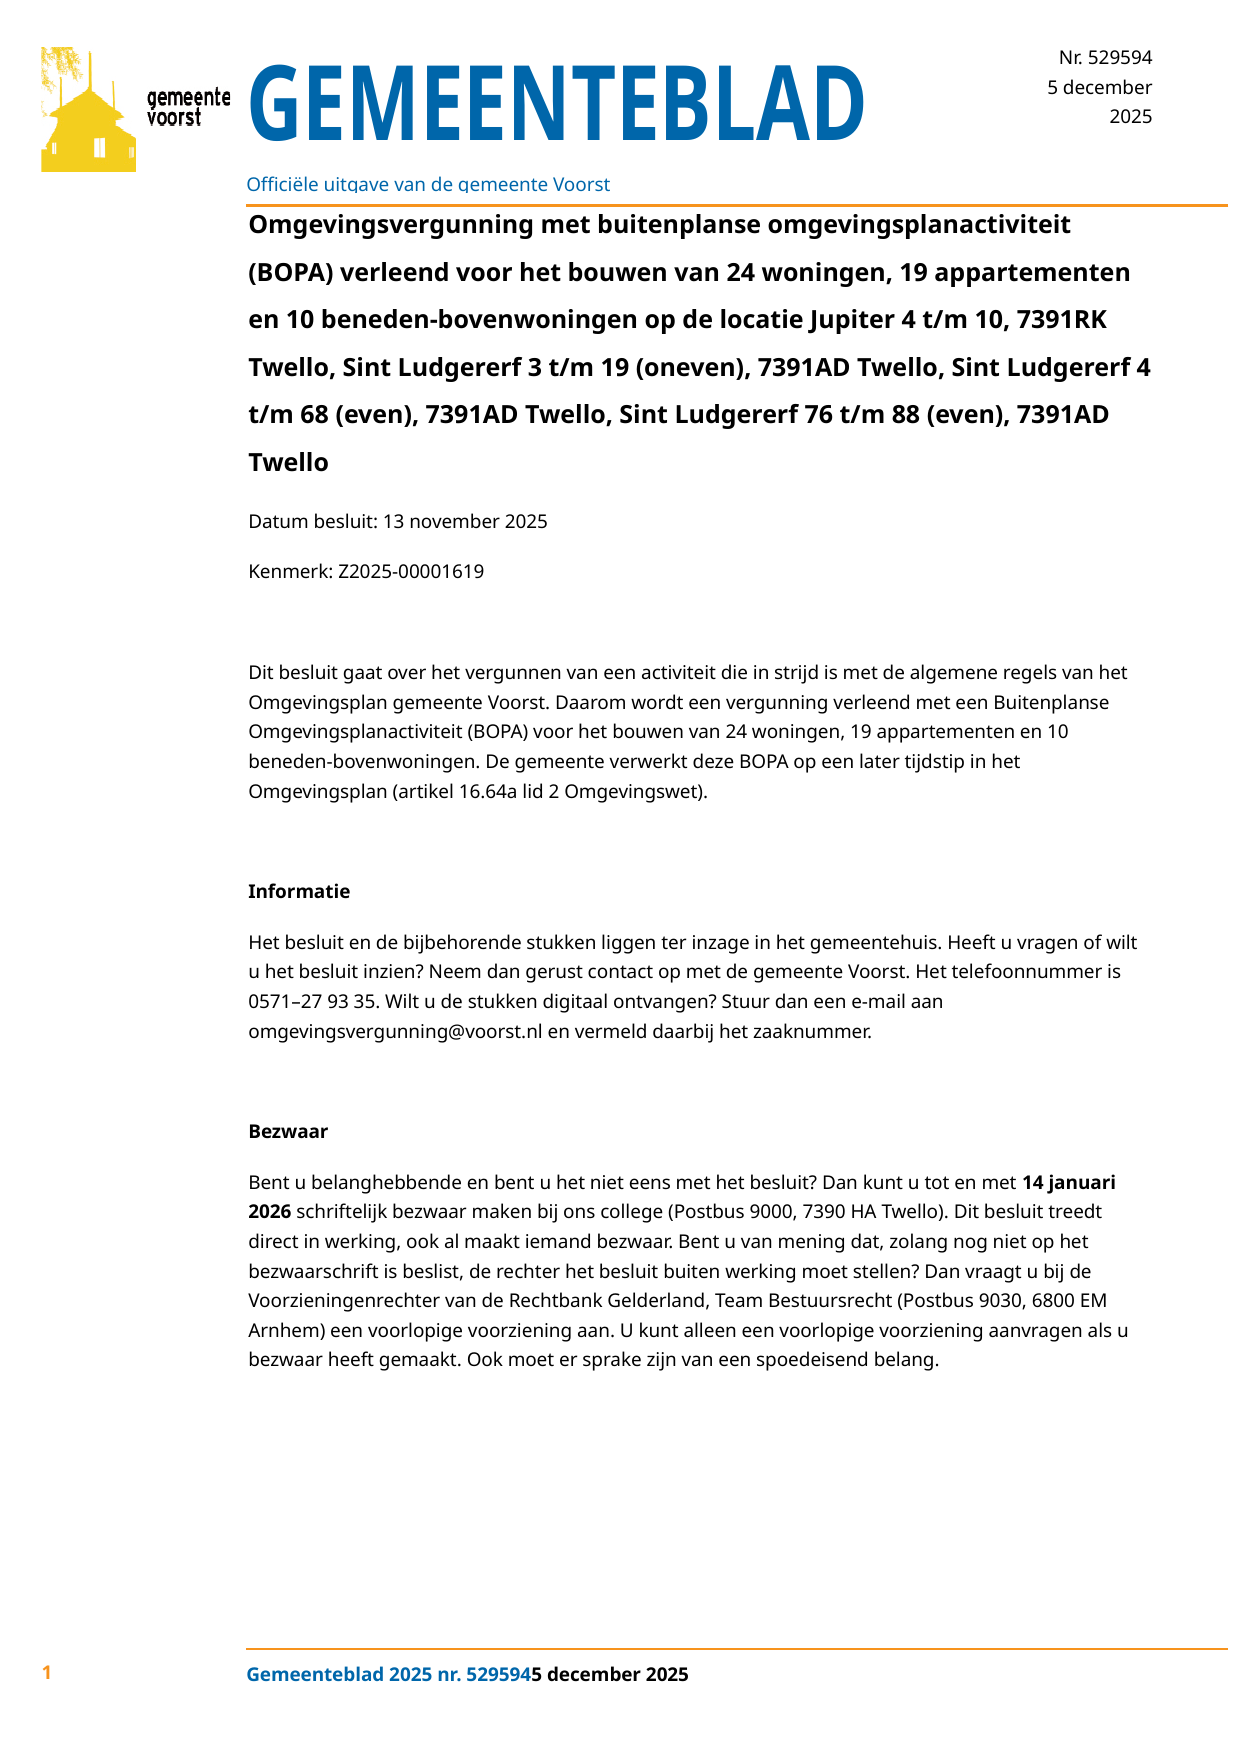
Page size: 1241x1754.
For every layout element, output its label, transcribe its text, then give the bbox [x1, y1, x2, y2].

text Omgevingsvergunning met buitenplanse omgevingsplanactiviteit (BOPA) verleend voor het bouwen van 24 woningen, 19 appartementen en 10 beneden-bovenwoningen op de locatie Jupiter 4 t/m 10, 7391RK Twello, Sint Ludgererf 3 t/m 19 (oneven), 7391AD Twello, Sint Ludgererf 4 t/m 68 (even), 7391AD Twello, Sint Ludgererf 76 t/m 88 (even), 7391AD Twello [248, 207, 1152, 479]
text Datum besluit: 13 november 2025 [248, 508, 1152, 534]
text Kenmerk: Z2025-00001619 [248, 559, 1152, 584]
text Dit besluit gaat over het vergunnen van een activiteit die in strijd is met de algemene regels van het Omgevingsplan gemeente Voorst. Daarom wordt een vergunning verleend met een Buitenplanse Omgevingsplanactiviteit (BOPA) voor het bouwen van 24 woningen, 19 appartementen en 10 beneden-bovenwoningen. De gemeente verwerkt deze BOPA op een later tijdstip in het Omgevingsplan (artikel 16.64a lid 2 Omgevingswet). [248, 659, 1152, 804]
text Informatie [248, 879, 1152, 904]
text Het besluit en de bijbehorende stukken liggen ter inzage in het gemeentehuis. Heeft u vragen of wilt u het besluit inzien? Neem dan gerust contact op met de gemeente Voorst. Het telefoonnummer is 0571–27 93 35. Wilt u de stukken digitaal ontvangen? Stuur dan een e-mail aan omgevingsvergunning@voorst.nl en vermeld daarbij het zaaknummer. [248, 929, 1152, 1044]
text Bent u belanghebbende en bent u het niet eens met het besluit? Dan kunt u tot en met 14 januari 2026 schriftelijk bezwaar maken bij ons college (Postbus 9000, 7390 HA Twello). Dit besluit treedt direct in werking, ook al maakt iemand bezwaar. Bent u van mening dat, zolang nog niet op het bezwaarschrift is beslist, de rechter het besluit buiten werking moet stellen? Dan vraagt u bij de Voorzieningenrechter van de Rechtbank Gelderland, Team Bestuursrecht (Postbus 9030, 6800 EM Arnhem) een voorlopige voorziening aan. U kunt alleen een voorlopige voorziening aanvragen als u bezwaar heeft gemaakt. Ook moet er sprake zijn van een spoedeisend belang. [248, 1169, 1152, 1372]
text Bezwaar [248, 1119, 1152, 1144]
picture [41, 47, 231, 172]
